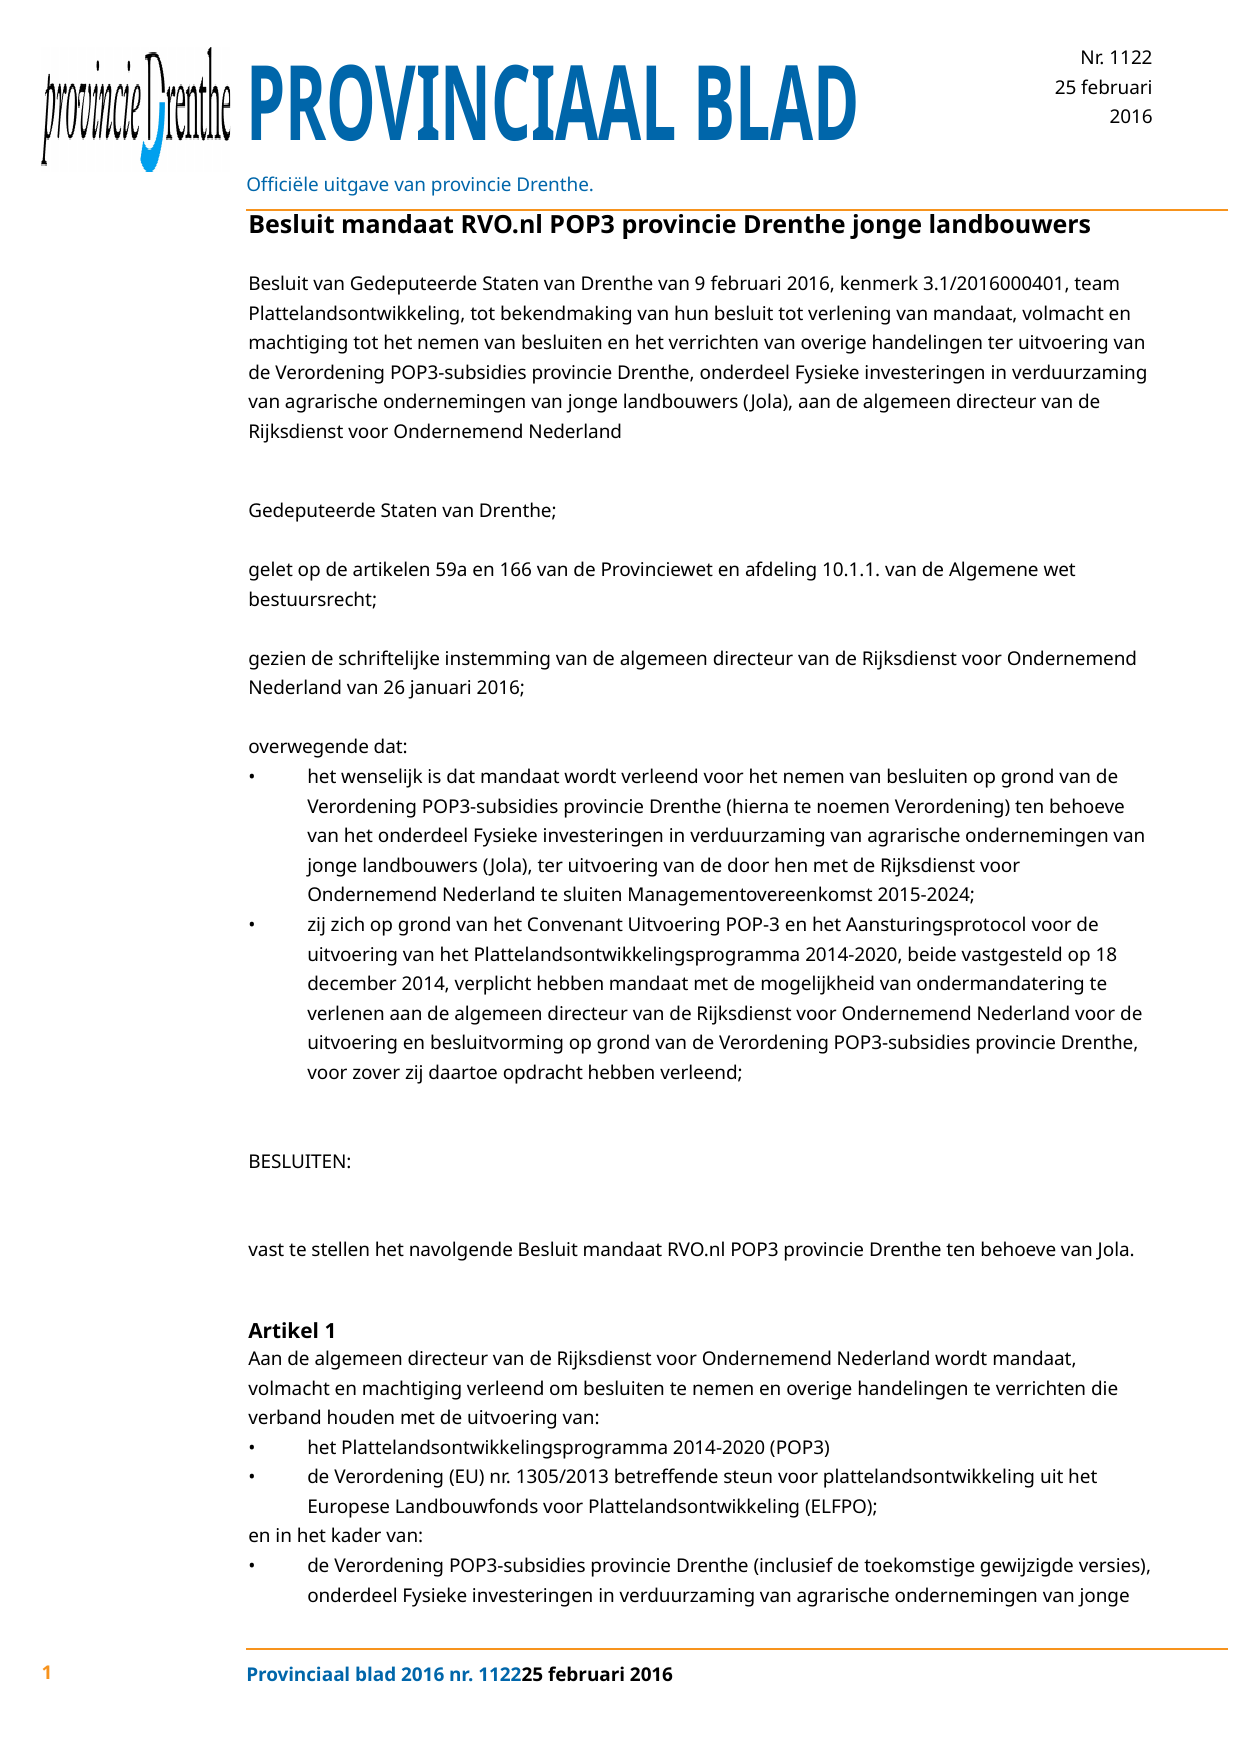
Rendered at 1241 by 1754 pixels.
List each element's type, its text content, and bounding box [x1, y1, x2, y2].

list de Verordening (EU) nr. 1305/2013 betreffende steun voor plattelandsontwikkeling uit het Europese Landbouwfonds voor Plattelandsontwikkeling (ELFPO); [248, 1463, 1152, 1519]
list het Plattelandsontwikkelingsprogramma 2014-2020 (POP3) [248, 1434, 1152, 1459]
text vast te stellen het navolgende Besluit mandaat RVO.nl POP3 provincie Drenthe ten behoeve van Jola. [248, 1237, 1152, 1262]
text Besluit mandaat RVO.nl POP3 provincie Drenthe jonge landbouwers [248, 211, 1152, 241]
text Besluit van Gedeputeerde Staten van Drenthe van 9 februari 2016, kenmerk 3.1/2016000401, team Plattelandsontwikkeling, tot bekendmaking van hun besluit tot verlening van mandaat, volmacht en machtiging tot het nemen van besluiten en het verrichten van overige handelingen ter uitvoering van de Verordening POP3-subsidies provincie Drenthe, onderdeel Fysieke investeringen in verduurzaming van agrarische ondernemingen van jonge landbouwers (Jola), aan de algemeen directeur van de Rijksdienst voor Ondernemend Nederland [248, 270, 1152, 444]
list de Verordening POP3-subsidies provincie Drenthe (inclusief de toekomstige gewijzigde versies), onderdeel Fysieke investeringen in verduurzaming van agrarische ondernemingen van jonge [248, 1552, 1152, 1607]
picture [41, 47, 231, 172]
text BESLUITEN: [248, 1148, 1152, 1174]
text overwegende dat: [248, 734, 1152, 759]
list zij zich op grond van het Convenant Uitvoering POP-3 en het Aansturingsprotocol voor de uitvoering van het Plattelandsontwikkelingsprogramma 2014-2020, beide vastgesteld op 18 december 2014, verplicht hebben mandaat met de mogelijkheid van ondermandatering te verlenen aan de algemeen directeur van de Rijksdienst voor Ondernemend Nederland voor de uitvoering en besluitvorming op grond van de Verordening POP3-subsidies provincie Drenthe, voor zover zij daartoe opdracht hebben verleend; [248, 911, 1152, 1085]
text gelet op de artikelen 59a en 166 van de Provinciewet en afdeling 10.1.1. van de Algemene wet bestuursrecht; [248, 556, 1152, 612]
text gezien de schriftelijke instemming van de algemeen directeur van de Rijksdienst voor Ondernemend Nederland van 26 januari 2016; [248, 645, 1152, 700]
text Aan de algemeen directeur van de Rijksdienst voor Ondernemend Nederland wordt mandaat, volmacht en machtiging verleend om besluiten te nemen en overige handelingen te verrichten die verband houden met de uitvoering van: [248, 1345, 1152, 1430]
text en in het kader van: [248, 1523, 1152, 1548]
list het wenselijk is dat mandaat wordt verleend voor het nemen van besluiten op grond van de Verordening POP3-subsidies provincie Drenthe (hierna te noemen Verordening) ten behoeve van het onderdeel Fysieke investeringen in verduurzaming van agrarische ondernemingen van jonge landbouwers (Jola), ter uitvoering van de door hen met de Rijksdienst voor Ondernemend Nederland te sluiten Managementovereenkomst 2015-2024; [248, 763, 1152, 907]
text Artikel 1 [248, 1317, 1152, 1345]
text Gedeputeerde Staten van Drenthe; [248, 497, 1152, 523]
